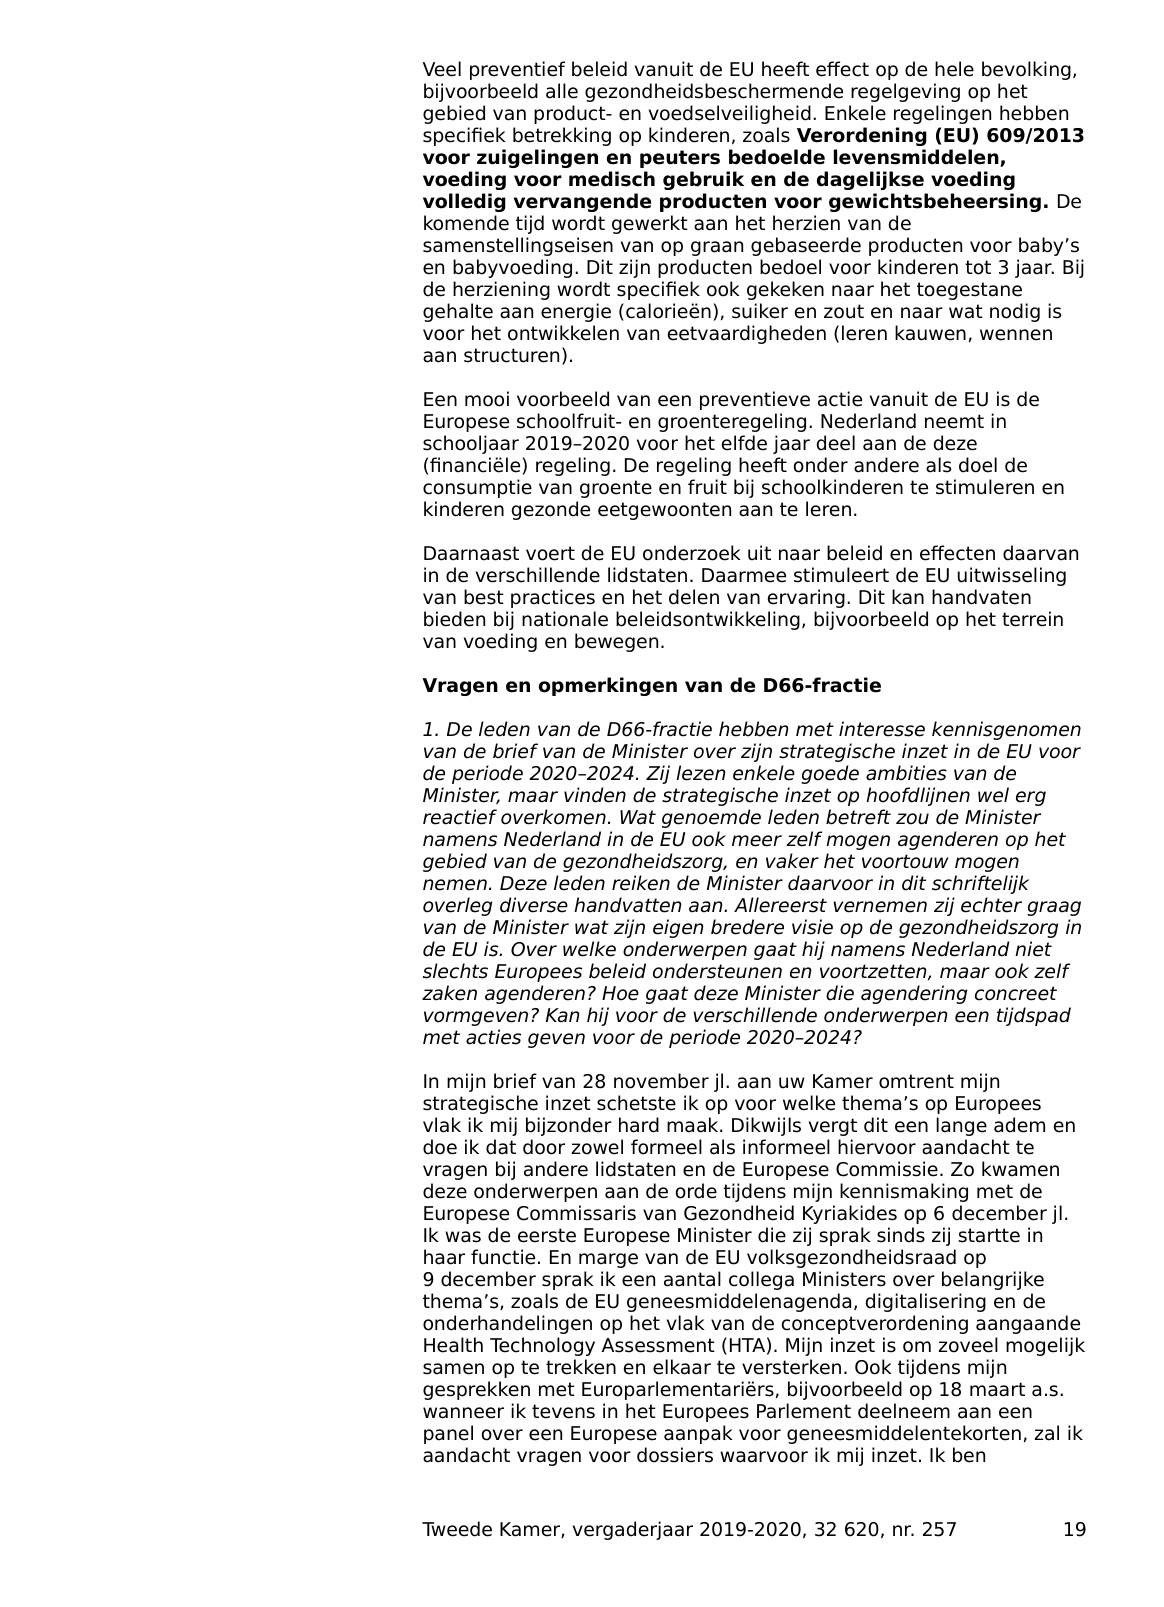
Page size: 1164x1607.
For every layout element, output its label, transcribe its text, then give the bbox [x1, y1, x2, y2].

text Daarnaast voert de EU onderzoek uit naar beleid en effecten daarvan in de verschillende lidstaten. Daarmee stimuleert de EU uitwisseling van best practices en het delen van ervaring. Dit kan handvaten bieden bij nationale beleidsontwikkeling, bijvoorbeeld op het terrein van voeding en bewegen. [422, 543, 1087, 653]
text Veel preventief beleid vanuit de EU heeft effect op de hele bevolking, bijvoorbeeld alle gezondheidsbeschermende regelgeving op het gebied van product- en voedselveiligheid. Enkele regelingen hebben specifiek betrekking op kinderen, zoals Verordening (EU) 609/2013 voor zuigelingen en peuters bedoelde levensmiddelen, voeding voor medisch gebruik en de dagelijkse voeding volledig vervangende producten voor gewichtsbeheersing. De komende tijd wordt gewerkt aan het herzien van de samenstellingseisen van op graan gebaseerde producten voor baby’s en babyvoeding. Dit zijn producten bedoel voor kinderen tot 3 jaar. Bij de herziening wordt specifiek ook gekeken naar het toegestane gehalte aan energie (calorieën), suiker en zout en naar wat nodig is voor het ontwikkelen van eetvaardigheden (leren kauwen, wennen aan structuren). [422, 59, 1087, 367]
text In mijn brief van 28 november jl. aan uw Kamer omtrent mijn strategische inzet schetste ik op voor welke thema’s op Europees vlak ik mij bijzonder hard maak. Dikwijls vergt dit een lange adem en doe ik dat door zowel formeel als informeel hiervoor aandacht te vragen bij andere lidstaten en de Europese Commissie. Zo kwamen deze onderwerpen aan de orde tijdens mijn kennismaking met de Europese Commissaris van Gezondheid Kyriakides op 6 december jl. Ik was de eerste Europese Minister die zij sprak sinds zij startte in haar functie. En marge van de EU volksgezondheidsraad op 9 december sprak ik een aantal collega Ministers over belangrijke thema’s, zoals de EU geneesmiddelenagenda, digitalisering en de onderhandelingen op het vlak van de conceptverordening aangaande Health Technology Assessment (HTA). Mijn inzet is om zoveel mogelijk samen op te trekken en elkaar te versterken. Ook tijdens mijn gesprekken met Europarlementariërs, bijvoorbeeld op 18 maart a.s. wanneer ik tevens in het Europees Parlement deelneem aan een panel over een Europese aanpak voor geneesmiddelentekorten, zal ik aandacht vragen voor dossiers waarvoor ik mij inzet. Ik ben [422, 1071, 1087, 1467]
text Een mooi voorbeeld van een preventieve actie vanuit de EU is de Europese schoolfruit- en groenteregeling. Nederland neemt in schooljaar 2019–2020 voor het elfde jaar deel aan de deze (financiële) regeling. De regeling heeft onder andere als doel de consumptie van groente en fruit bij schoolkinderen te stimuleren en kinderen gezonde eetgewoonten aan te leren. [422, 389, 1087, 521]
subtitle Vragen en opmerkingen van de D66-fractie [422, 675, 1087, 697]
text 1. De leden van de D66-fractie hebben met interesse kennisgenomen van de brief van de Minister over zijn strategische inzet in de EU voor de periode 2020–2024. Zij lezen enkele goede ambities van de Minister, maar vinden de strategische inzet op hoofdlijnen wel erg reactief overkomen. Wat genoemde leden betreft zou de Minister namens Nederland in de EU ook meer zelf mogen agenderen op het gebied van de gezondheidszorg, en vaker het voortouw mogen nemen. Deze leden reiken de Minister daarvoor in dit schriftelijk overleg diverse handvatten aan. Allereerst vernemen zij echter graag van de Minister wat zijn eigen bredere visie op de gezondheidszorg in de EU is. Over welke onderwerpen gaat hij namens Nederland niet slechts Europees beleid ondersteunen en voortzetten, maar ook zelf zaken agenderen? Hoe gaat deze Minister die agendering concreet vormgeven? Kan hij voor de verschillende onderwerpen een tijdspad met acties geven voor de periode 2020–2024? [422, 719, 1087, 1049]
